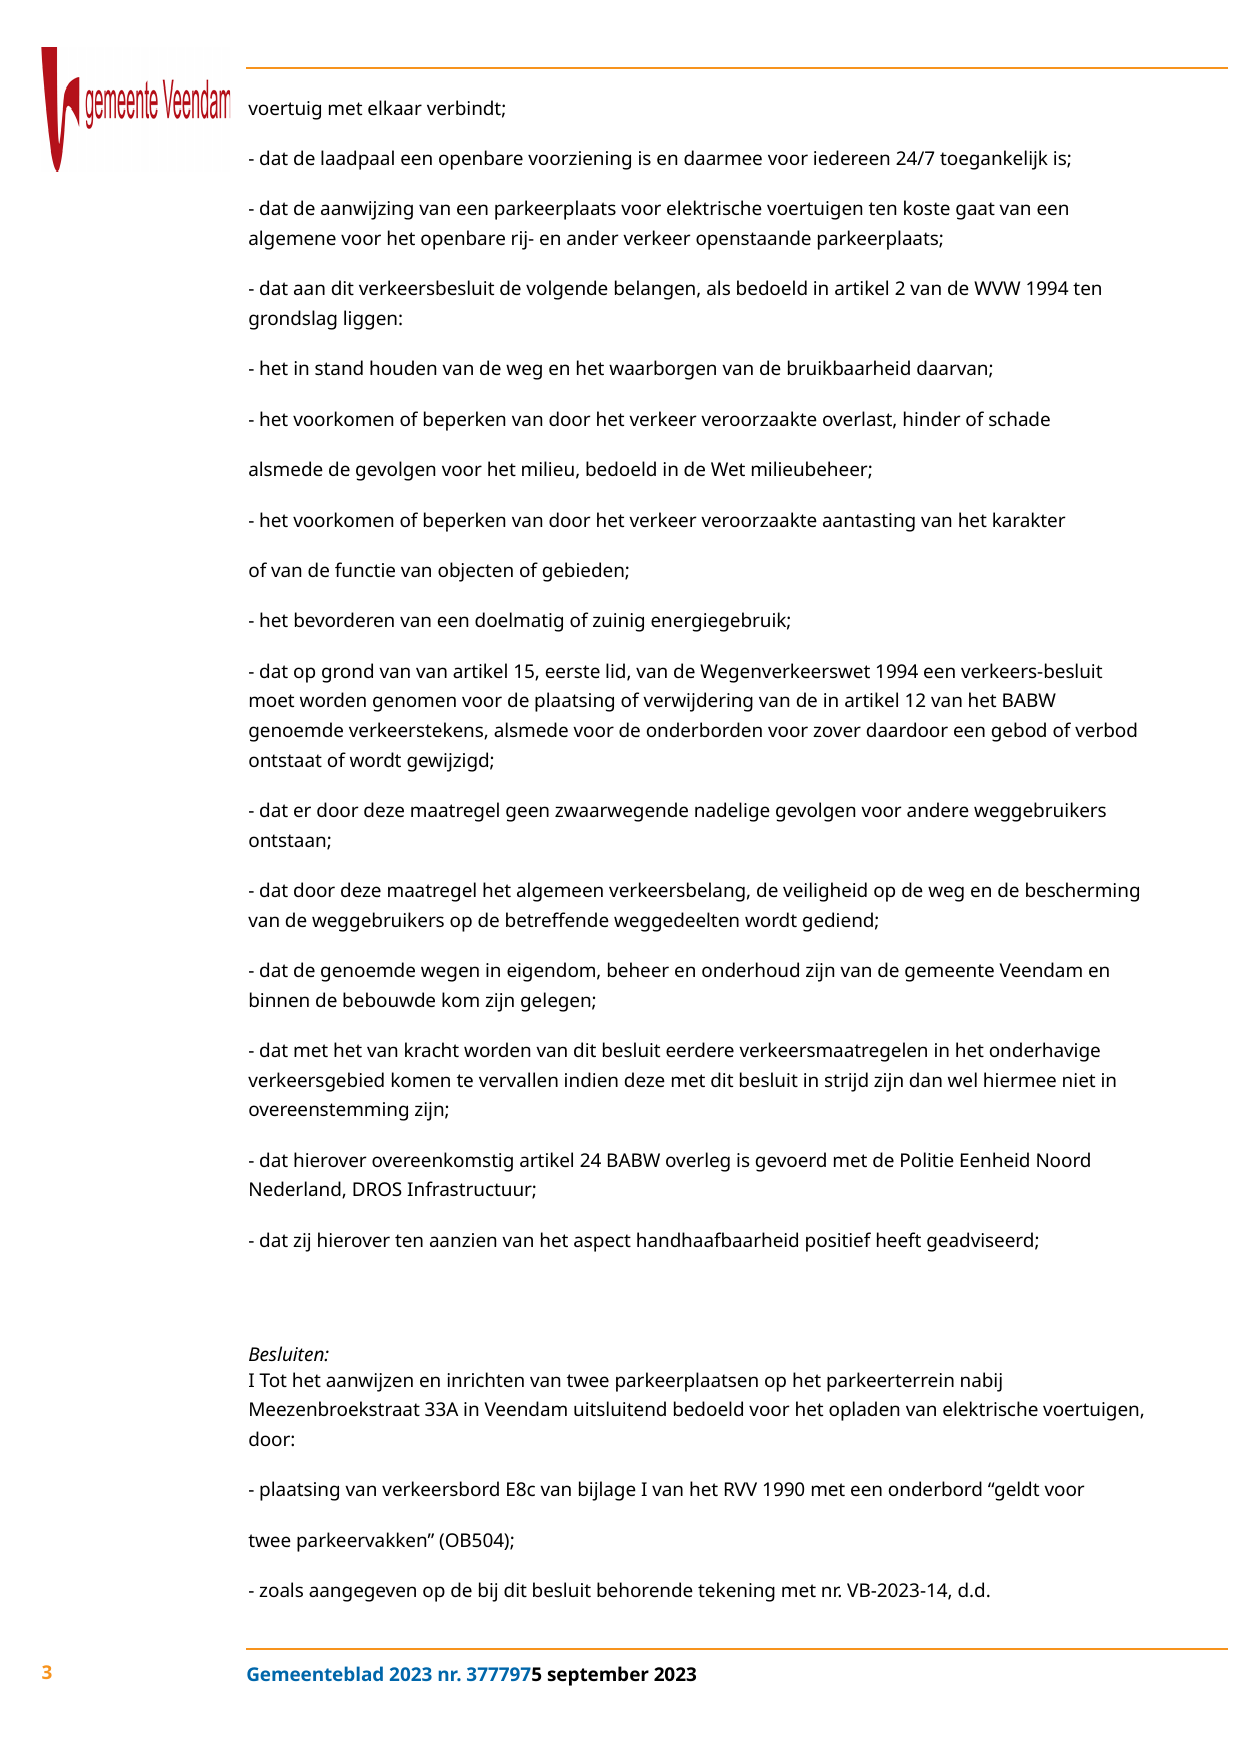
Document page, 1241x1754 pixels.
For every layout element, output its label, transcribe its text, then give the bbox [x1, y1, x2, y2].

text - dat hierover overeenkomstig artikel 24 BABW overleg is gevoerd met de Politie Eenheid Noord Nederland, DROS Infrastructuur; [248, 1147, 1152, 1202]
text - zoals aangegeven op de bij dit besluit behorende tekening met nr. VB-2023-14, d.d. [248, 1577, 1152, 1603]
text - dat de aanwijzing van een parkeerplaats voor elektrische voertuigen ten koste gaat van een algemene voor het openbare rij- en ander verkeer openstaande parkeerplaats; [248, 196, 1152, 251]
text - het bevorderen van een doelmatig of zuinig energiegebruik; [248, 608, 1152, 633]
text - het voorkomen of beperken van door het verkeer veroorzaakte overlast, hinder of schade [248, 406, 1152, 432]
text - het in stand houden van de weg en het waarborgen van de bruikbaarheid daarvan; [248, 356, 1152, 381]
text voertuig met elkaar verbindt; [248, 95, 1152, 121]
text - dat aan dit verkeersbesluit de volgende belangen, als bedoeld in artikel 2 van de WVW 1994 ten grondslag liggen: [248, 276, 1152, 331]
text - dat de laadpaal een openbare voorziening is en daarmee voor iedereen 24/7 toegankelijk is; [248, 145, 1152, 171]
text alsmede de gevolgen voor het milieu, bedoeld in de Wet milieubeheer; [248, 456, 1152, 482]
text - dat zij hierover ten aanzien van het aspect handhaafbaarheid positief heeft geadviseerd; [248, 1227, 1152, 1253]
text - dat er door deze maatregel geen zwaarwegende nadelige gevolgen voor andere weggebruikers ontstaan; [248, 797, 1152, 853]
text - dat met het van kracht worden van dit besluit eerdere verkeersmaatregelen in het onderhavige verkeersgebied komen te vervallen indien deze met dit besluit in strijd zijn dan wel hiermee niet in overeenstemming zijn; [248, 1037, 1152, 1122]
text - het voorkomen of beperken van door het verkeer veroorzaakte aantasting van het karakter [248, 507, 1152, 533]
text Besluiten: [248, 1341, 1152, 1367]
text - dat de genoemde wegen in eigendom, beheer en onderhoud zijn van de gemeente Veendam en binnen de bebouwde kom zijn gelegen; [248, 957, 1152, 1013]
text of van de functie van objecten of gebieden; [248, 557, 1152, 583]
text twee parkeervakken” (OB504); [248, 1527, 1152, 1553]
picture [41, 47, 231, 172]
text - dat door deze maatregel het algemeen verkeersbelang, de veiligheid op de weg en de bescherming van de weggebruikers op de betreffende weggedeelten wordt gediend; [248, 877, 1152, 933]
text - plaatsing van verkeersbord E8c van bijlage I van het RVV 1990 met een onderbord “geldt voor [248, 1477, 1152, 1502]
text - dat op grond van van artikel 15, eerste lid, van de Wegenverkeerswet 1994 een verkeers-besluit moet worden genomen voor de plaatsing of verwijdering van de in artikel 12 van het BABW genoemde verkeerstekens, alsmede voor de onderborden voor zover daardoor een gebod of verbod ontstaat of wordt gewijzigd; [248, 658, 1152, 773]
text I Tot het aanwijzen en inrichten van twee parkeerplaatsen op het parkeerterrein nabij Meezenbroekstraat 33A in Veendam uitsluitend bedoeld voor het opladen van elektrische voertuigen, door: [248, 1367, 1152, 1452]
